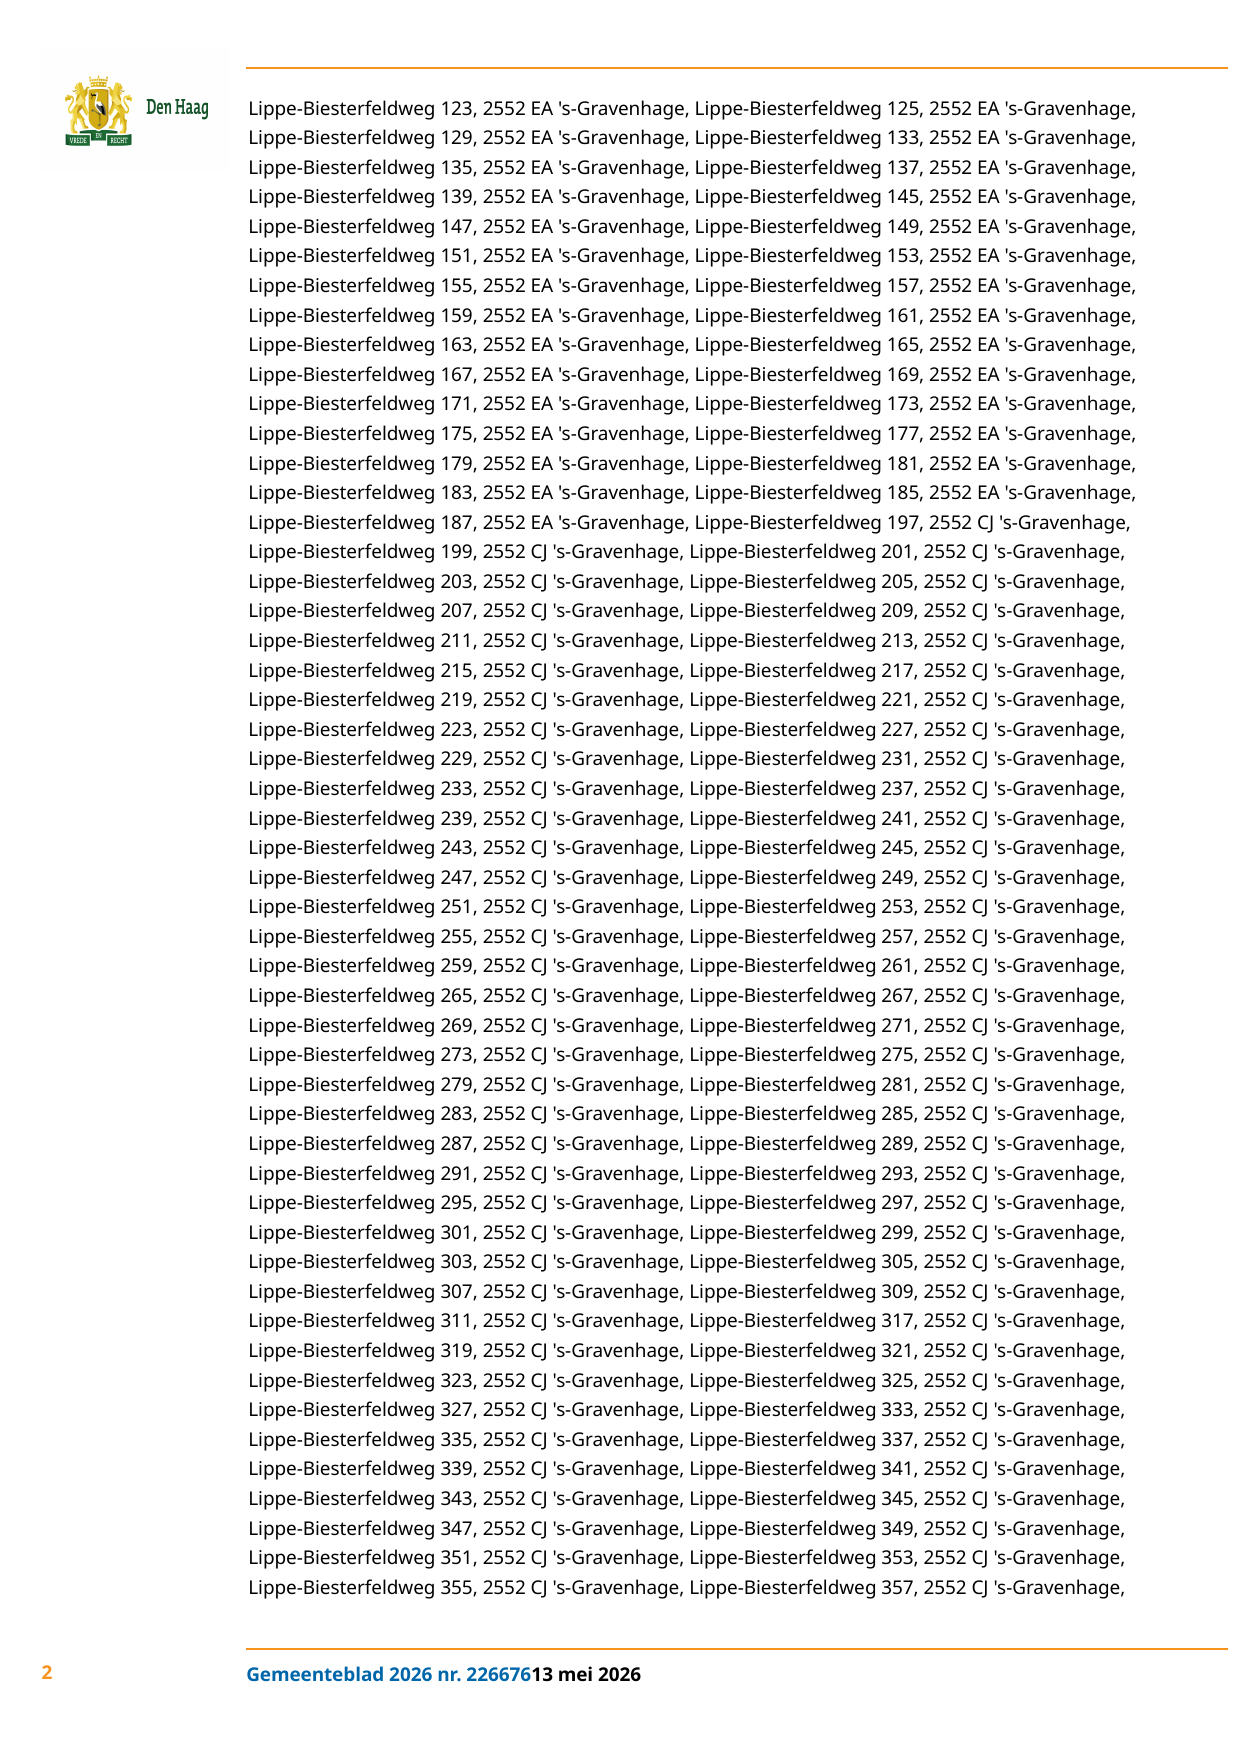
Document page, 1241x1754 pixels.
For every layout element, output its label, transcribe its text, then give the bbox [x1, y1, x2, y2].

text Lippe-Biesterfeldweg 123, 2552 EA 's-Gravenhage, Lippe-Biesterfeldweg 125, 2552 EA 's-Gravenhage, Lippe-Biesterfeldweg 129, 2552 EA 's-Gravenhage, Lippe-Biesterfeldweg 133, 2552 EA 's-Gravenhage, Lippe-Biesterfeldweg 135, 2552 EA 's-Gravenhage, Lippe-Biesterfeldweg 137, 2552 EA 's-Gravenhage, Lippe-Biesterfeldweg 139, 2552 EA 's-Gravenhage, Lippe-Biesterfeldweg 145, 2552 EA 's-Gravenhage, Lippe-Biesterfeldweg 147, 2552 EA 's-Gravenhage, Lippe-Biesterfeldweg 149, 2552 EA 's-Gravenhage, Lippe-Biesterfeldweg 151, 2552 EA 's-Gravenhage, Lippe-Biesterfeldweg 153, 2552 EA 's-Gravenhage, Lippe-Biesterfeldweg 155, 2552 EA 's-Gravenhage, Lippe-Biesterfeldweg 157, 2552 EA 's-Gravenhage, Lippe-Biesterfeldweg 159, 2552 EA 's-Gravenhage, Lippe-Biesterfeldweg 161, 2552 EA 's-Gravenhage, Lippe-Biesterfeldweg 163, 2552 EA 's-Gravenhage, Lippe-Biesterfeldweg 165, 2552 EA 's-Gravenhage, Lippe-Biesterfeldweg 167, 2552 EA 's-Gravenhage, Lippe-Biesterfeldweg 169, 2552 EA 's-Gravenhage, Lippe-Biesterfeldweg 171, 2552 EA 's-Gravenhage, Lippe-Biesterfeldweg 173, 2552 EA 's-Gravenhage, Lippe-Biesterfeldweg 175, 2552 EA 's-Gravenhage, Lippe-Biesterfeldweg 177, 2552 EA 's-Gravenhage, Lippe-Biesterfeldweg 179, 2552 EA 's-Gravenhage, Lippe-Biesterfeldweg 181, 2552 EA 's-Gravenhage, Lippe-Biesterfeldweg 183, 2552 EA 's-Gravenhage, Lippe-Biesterfeldweg 185, 2552 EA 's-Gravenhage, Lippe-Biesterfeldweg 187, 2552 EA 's-Gravenhage, Lippe-Biesterfeldweg 197, 2552 CJ 's-Gravenhage, Lippe-Biesterfeldweg 199, 2552 CJ 's-Gravenhage, Lippe-Biesterfeldweg 201, 2552 CJ 's-Gravenhage, Lippe-Biesterfeldweg 203, 2552 CJ 's-Gravenhage, Lippe-Biesterfeldweg 205, 2552 CJ 's-Gravenhage, Lippe-Biesterfeldweg 207, 2552 CJ 's-Gravenhage, Lippe-Biesterfeldweg 209, 2552 CJ 's-Gravenhage, Lippe-Biesterfeldweg 211, 2552 CJ 's-Gravenhage, Lippe-Biesterfeldweg 213, 2552 CJ 's-Gravenhage, Lippe-Biesterfeldweg 215, 2552 CJ 's-Gravenhage, Lippe-Biesterfeldweg 217, 2552 CJ 's-Gravenhage, Lippe-Biesterfeldweg 219, 2552 CJ 's-Gravenhage, Lippe-Biesterfeldweg 221, 2552 CJ 's-Gravenhage, Lippe-Biesterfeldweg 223, 2552 CJ 's-Gravenhage, Lippe-Biesterfeldweg 227, 2552 CJ 's-Gravenhage, Lippe-Biesterfeldweg 229, 2552 CJ 's-Gravenhage, Lippe-Biesterfeldweg 231, 2552 CJ 's-Gravenhage, Lippe-Biesterfeldweg 233, 2552 CJ 's-Gravenhage, Lippe-Biesterfeldweg 237, 2552 CJ 's-Gravenhage, Lippe-Biesterfeldweg 239, 2552 CJ 's-Gravenhage, Lippe-Biesterfeldweg 241, 2552 CJ 's-Gravenhage, Lippe-Biesterfeldweg 243, 2552 CJ 's-Gravenhage, Lippe-Biesterfeldweg 245, 2552 CJ 's-Gravenhage, Lippe-Biesterfeldweg 247, 2552 CJ 's-Gravenhage, Lippe-Biesterfeldweg 249, 2552 CJ 's-Gravenhage, Lippe-Biesterfeldweg 251, 2552 CJ 's-Gravenhage, Lippe-Biesterfeldweg 253, 2552 CJ 's-Gravenhage, Lippe-Biesterfeldweg 255, 2552 CJ 's-Gravenhage, Lippe-Biesterfeldweg 257, 2552 CJ 's-Gravenhage, Lippe-Biesterfeldweg 259, 2552 CJ 's-Gravenhage, Lippe-Biesterfeldweg 261, 2552 CJ 's-Gravenhage, Lippe-Biesterfeldweg 265, 2552 CJ 's-Gravenhage, Lippe-Biesterfeldweg 267, 2552 CJ 's-Gravenhage, Lippe-Biesterfeldweg 269, 2552 CJ 's-Gravenhage, Lippe-Biesterfeldweg 271, 2552 CJ 's-Gravenhage, Lippe-Biesterfeldweg 273, 2552 CJ 's-Gravenhage, Lippe-Biesterfeldweg 275, 2552 CJ 's-Gravenhage, Lippe-Biesterfeldweg 279, 2552 CJ 's-Gravenhage, Lippe-Biesterfeldweg 281, 2552 CJ 's-Gravenhage, Lippe-Biesterfeldweg 283, 2552 CJ 's-Gravenhage, Lippe-Biesterfeldweg 285, 2552 CJ 's-Gravenhage, Lippe-Biesterfeldweg 287, 2552 CJ 's-Gravenhage, Lippe-Biesterfeldweg 289, 2552 CJ 's-Gravenhage, Lippe-Biesterfeldweg 291, 2552 CJ 's-Gravenhage, Lippe-Biesterfeldweg 293, 2552 CJ 's-Gravenhage, Lippe-Biesterfeldweg 295, 2552 CJ 's-Gravenhage, Lippe-Biesterfeldweg 297, 2552 CJ 's-Gravenhage, Lippe-Biesterfeldweg 301, 2552 CJ 's-Gravenhage, Lippe-Biesterfeldweg 299, 2552 CJ 's-Gravenhage, Lippe-Biesterfeldweg 303, 2552 CJ 's-Gravenhage, Lippe-Biesterfeldweg 305, 2552 CJ 's-Gravenhage, Lippe-Biesterfeldweg 307, 2552 CJ 's-Gravenhage, Lippe-Biesterfeldweg 309, 2552 CJ 's-Gravenhage, Lippe-Biesterfeldweg 311, 2552 CJ 's-Gravenhage, Lippe-Biesterfeldweg 317, 2552 CJ 's-Gravenhage, Lippe-Biesterfeldweg 319, 2552 CJ 's-Gravenhage, Lippe-Biesterfeldweg 321, 2552 CJ 's-Gravenhage, Lippe-Biesterfeldweg 323, 2552 CJ 's-Gravenhage, Lippe-Biesterfeldweg 325, 2552 CJ 's-Gravenhage, Lippe-Biesterfeldweg 327, 2552 CJ 's-Gravenhage, Lippe-Biesterfeldweg 333, 2552 CJ 's-Gravenhage, Lippe-Biesterfeldweg 335, 2552 CJ 's-Gravenhage, Lippe-Biesterfeldweg 337, 2552 CJ 's-Gravenhage, Lippe-Biesterfeldweg 339, 2552 CJ 's-Gravenhage, Lippe-Biesterfeldweg 341, 2552 CJ 's-Gravenhage, Lippe-Biesterfeldweg 343, 2552 CJ 's-Gravenhage, Lippe-Biesterfeldweg 345, 2552 CJ 's-Gravenhage, Lippe-Biesterfeldweg 347, 2552 CJ 's-Gravenhage, Lippe-Biesterfeldweg 349, 2552 CJ 's-Gravenhage, Lippe-Biesterfeldweg 351, 2552 CJ 's-Gravenhage, Lippe-Biesterfeldweg 353, 2552 CJ 's-Gravenhage, Lippe-Biesterfeldweg 355, 2552 CJ 's-Gravenhage, Lippe-Biesterfeldweg 357, 2552 CJ 's-Gravenhage, [248, 95, 1152, 1600]
picture [41, 47, 231, 172]
